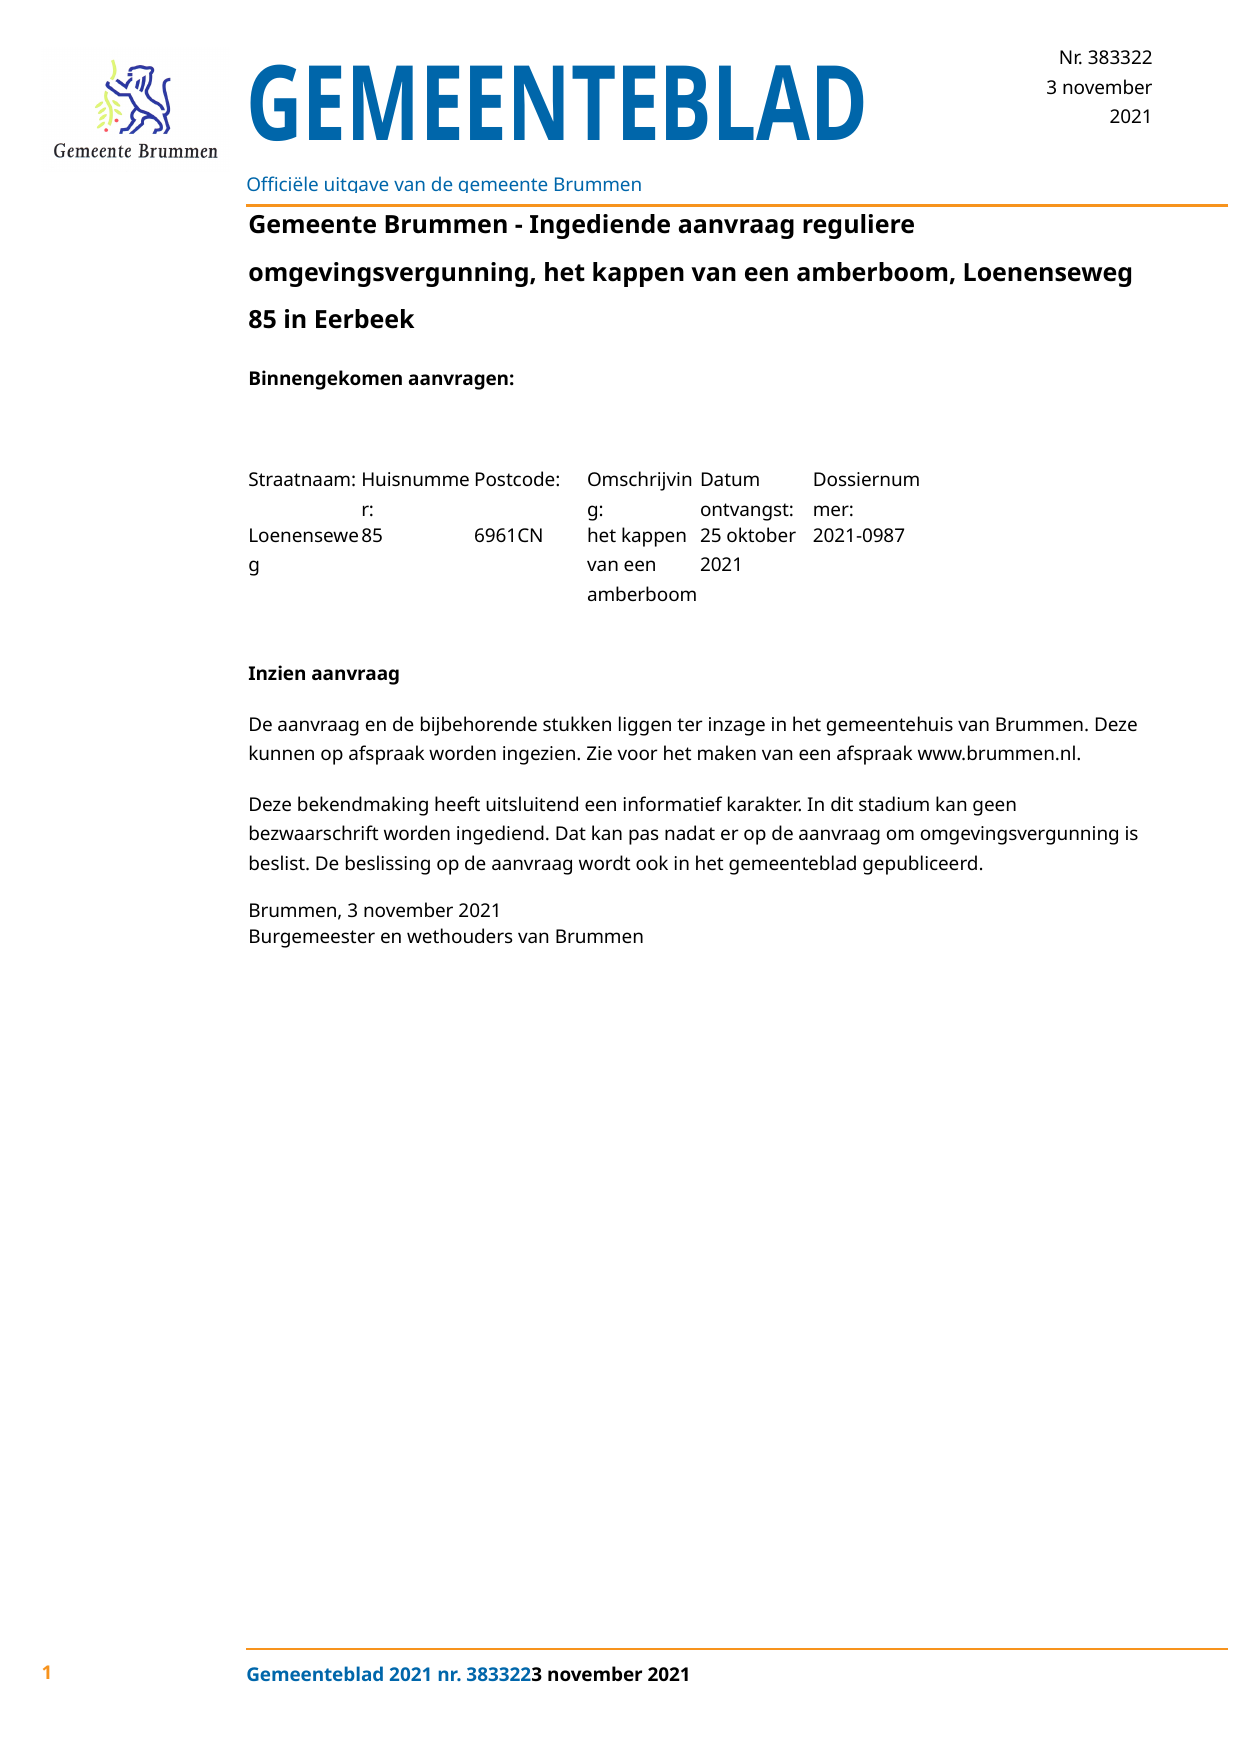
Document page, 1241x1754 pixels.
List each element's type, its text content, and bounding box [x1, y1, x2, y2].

text Deze bekendmaking heeft uitsluitend een informatief karakter. In dit stadium kan geen bezwaarschrift worden ingediend. Dat kan pas nadat er op de aanvraag om omgevingsvergunning is beslist. De beslissing op de aanvraag wordt ook in het gemeenteblad gepubliceerd. [248, 791, 1152, 876]
text De aanvraag en de bijbehorende stukken liggen ter inzage in het gemeentehuis van Brummen. Deze kunnen op afspraak worden ingezien. Zie voor het maken van een afspraak www.brummen.nl. [248, 711, 1152, 766]
table_cell Loenenseweg [248, 522, 361, 607]
table_cell 25 oktober 2021 [700, 522, 813, 607]
table_header Postcode: [474, 466, 587, 522]
table_header Huisnummer: [361, 466, 474, 522]
text Brummen, 3 november 2021 [248, 898, 1152, 923]
table_cell 2021-0987 [813, 522, 926, 607]
table_header Omschrijving: [587, 466, 700, 522]
table_header [1039, 466, 1152, 522]
text Binnengekomen aanvragen: [248, 366, 1152, 391]
table_cell 6961CN [474, 522, 587, 607]
text Inzien aanvraag [248, 660, 1152, 686]
table_header Straatnaam: [248, 466, 361, 522]
text Gemeente Brummen - Ingediende aanvraag reguliere omgevingsvergunning, het kappen van een amberboom, Loenenseweg 85 in Eerbeek [248, 207, 1152, 336]
table_cell [926, 522, 1038, 607]
table_cell 85 [361, 522, 474, 607]
table_cell het kappen van een amberboom [587, 522, 700, 607]
table_cell [1039, 522, 1152, 607]
table_header [926, 466, 1038, 522]
table_header Dossiernummer: [813, 466, 926, 522]
picture [41, 47, 231, 172]
table_header Datum ontvangst: [700, 466, 813, 522]
text Burgemeester en wethouders van Brummen [248, 923, 1152, 949]
